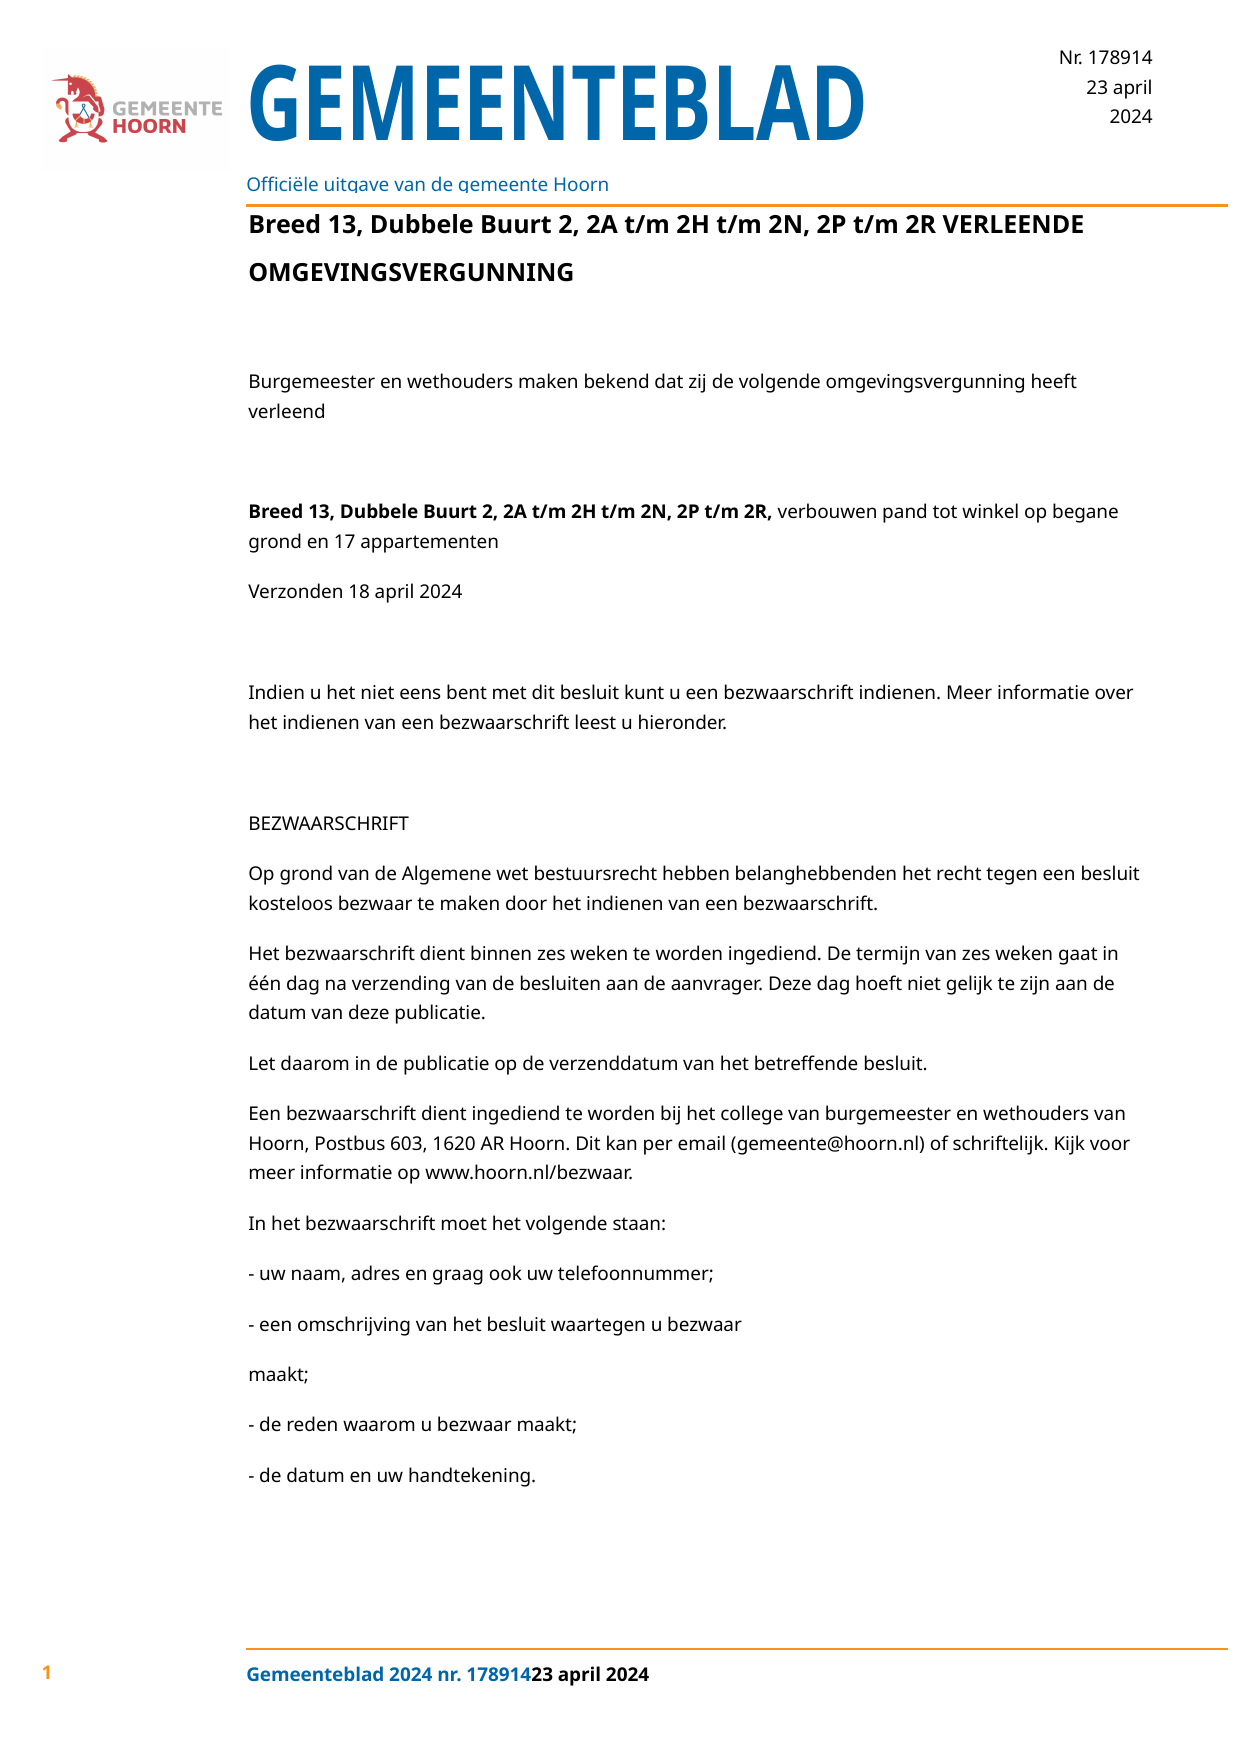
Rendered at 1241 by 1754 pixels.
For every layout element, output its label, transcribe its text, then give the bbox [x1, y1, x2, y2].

text Het bezwaarschrift dient binnen zes weken te worden ingediend. De termijn van zes weken gaat in één dag na verzending van de besluiten aan de aanvrager. Deze dag hoeft niet gelijk te zijn aan de datum van deze publicatie. [248, 940, 1152, 1025]
text - de datum en uw handtekening. [248, 1462, 1152, 1488]
text In het bezwaarschrift moet het volgende staan: [248, 1210, 1152, 1236]
text - een omschrijving van het besluit waartegen u bezwaar [248, 1311, 1152, 1337]
text - de reden waarom u bezwaar maakt; [248, 1412, 1152, 1437]
text maakt; [248, 1361, 1152, 1387]
text - uw naam, adres en graag ook uw telefoonnummer; [248, 1260, 1152, 1286]
text Burgemeester en wethouders maken bekend dat zij de volgende omgevingsvergunning heeft verleend [248, 368, 1152, 424]
text Op grond van de Algemene wet bestuursrecht hebben belanghebbenden het recht tegen een besluit kosteloos bezwaar te maken door het indienen van een bezwaarschrift. [248, 860, 1152, 916]
text Verzonden 18 april 2024 [248, 579, 1152, 604]
text Let daarom in de publicatie op de verzenddatum van het betreffende besluit. [248, 1050, 1152, 1076]
text Indien u het niet eens bent met dit besluit kunt u een bezwaarschrift indienen. Meer informatie over het indienen van een bezwaarschrift leest u hieronder. [248, 679, 1152, 735]
text Breed 13, Dubbele Buurt 2, 2A t/m 2H t/m 2N, 2P t/m 2R VERLEENDE OMGEVINGSVERGUNNING [248, 207, 1152, 288]
text Breed 13, Dubbele Buurt 2, 2A t/m 2H t/m 2N, 2P t/m 2R, verbouwen pand tot winkel op begane grond en 17 appartementen [248, 499, 1152, 554]
text Een bezwaarschrift dient ingediend te worden bij het college van burgemeester en wethouders van Hoorn, Postbus 603, 1620 AR Hoorn. Dit kan per email (gemeente@hoorn.nl) of schriftelijk. Kijk voor meer informatie op www.hoorn.nl/bezwaar. [248, 1100, 1152, 1185]
picture [41, 47, 231, 172]
text BEZWAARSCHRIFT [248, 810, 1152, 836]
